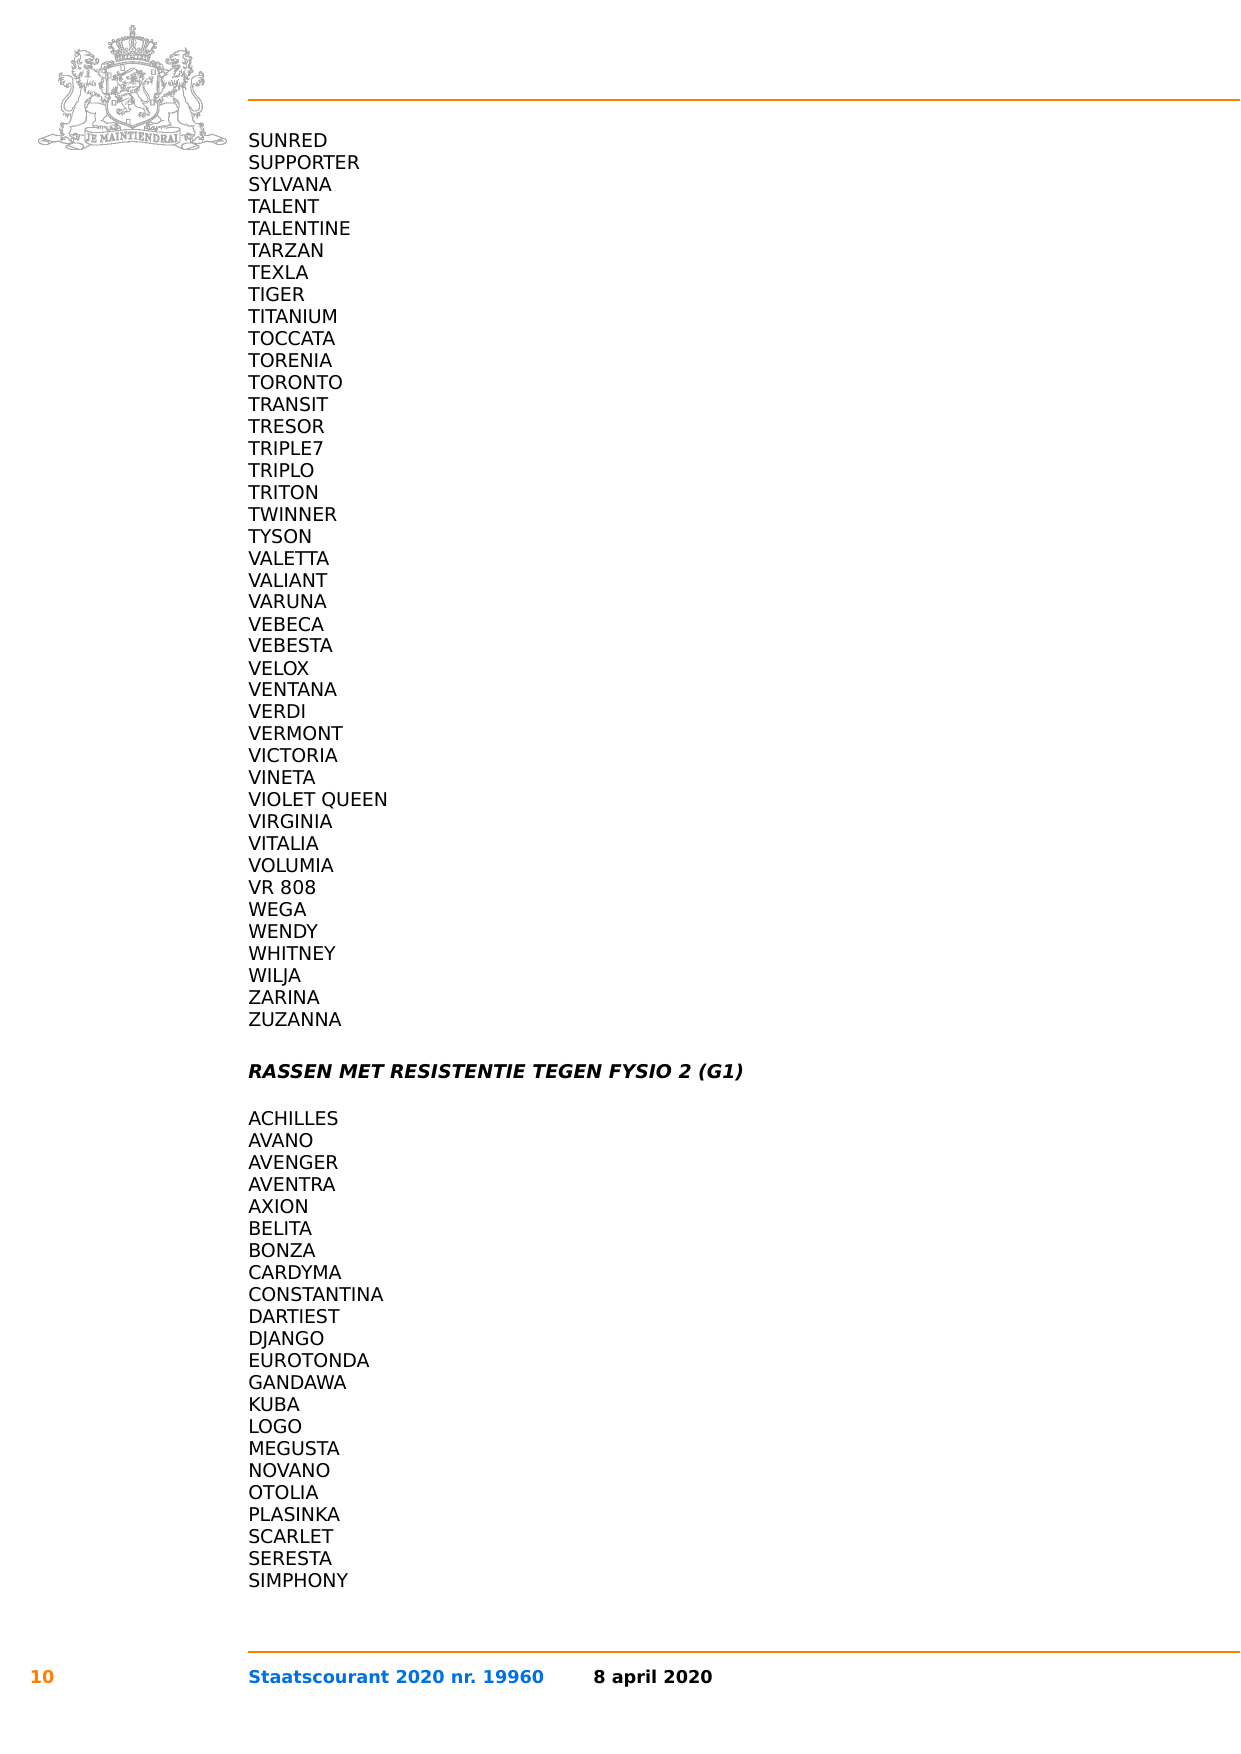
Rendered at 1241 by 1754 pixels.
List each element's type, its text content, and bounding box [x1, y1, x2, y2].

text SERESTA [248, 1548, 1163, 1569]
text TALENT [248, 196, 1163, 218]
text ZARINA [248, 987, 1163, 1009]
text TOCCATA [248, 328, 1163, 350]
text WILJA [248, 965, 1163, 987]
text TITANIUM [248, 306, 1163, 328]
text WEGA [248, 899, 1163, 921]
text BELITA [248, 1218, 1163, 1240]
text VALIANT [248, 569, 1163, 591]
text AVENTRA [248, 1174, 1163, 1196]
text CARDYMA [248, 1262, 1163, 1284]
text VICTORIA [248, 745, 1163, 767]
text BONZA [248, 1240, 1163, 1262]
text VOLUMIA [248, 855, 1163, 877]
text TALENTINE [248, 218, 1163, 240]
text VELOX [248, 657, 1163, 679]
text ACHILLES [248, 1108, 1163, 1130]
text SCARLET [248, 1526, 1163, 1548]
text TIGER [248, 284, 1163, 306]
text VINETA [248, 767, 1163, 789]
text VIRGINIA [248, 811, 1163, 833]
text TRIPLO [248, 459, 1163, 482]
text TYSON [248, 526, 1163, 547]
text NOVANO [248, 1460, 1163, 1482]
text DARTIEST [248, 1306, 1163, 1328]
text TRESOR [248, 416, 1163, 438]
text KUBA [248, 1394, 1163, 1416]
text SYLVANA [248, 174, 1163, 196]
text VITALIA [248, 833, 1163, 855]
text SIMPHONY [248, 1569, 1163, 1592]
subtitle RASSEN MET RESISTENTIE TEGEN FYSIO 2 (G1) [248, 1061, 1163, 1083]
text VENTANA [248, 679, 1163, 701]
text VARUNA [248, 591, 1163, 613]
text EUROTONDA [248, 1350, 1163, 1372]
text TWINNER [248, 503, 1163, 526]
picture [38, 25, 227, 150]
text LOGO [248, 1416, 1163, 1438]
text VR 808 [248, 877, 1163, 899]
text VALETTA [248, 547, 1163, 569]
text TORONTO [248, 372, 1163, 394]
text ZUZANNA [248, 1009, 1163, 1031]
text TRANSIT [248, 394, 1163, 416]
text WHITNEY [248, 943, 1163, 965]
text AVANO [248, 1130, 1163, 1152]
text VERMONT [248, 723, 1163, 745]
text TRITON [248, 482, 1163, 503]
text PLASINKA [248, 1504, 1163, 1526]
text TARZAN [248, 240, 1163, 262]
text MEGUSTA [248, 1438, 1163, 1460]
text WENDY [248, 921, 1163, 943]
text VEBECA [248, 613, 1163, 635]
text TEXLA [248, 262, 1163, 284]
text SUNRED [248, 130, 1163, 152]
text AVENGER [248, 1152, 1163, 1174]
text AXION [248, 1196, 1163, 1218]
text TRIPLE7 [248, 438, 1163, 459]
text TORENIA [248, 350, 1163, 372]
text OTOLIA [248, 1482, 1163, 1504]
text VEBESTA [248, 635, 1163, 657]
text DJANGO [248, 1328, 1163, 1350]
text CONSTANTINA [248, 1284, 1163, 1306]
text SUPPORTER [248, 152, 1163, 174]
text VIOLET QUEEN [248, 789, 1163, 811]
text VERDI [248, 701, 1163, 723]
text GANDAWA [248, 1372, 1163, 1394]
